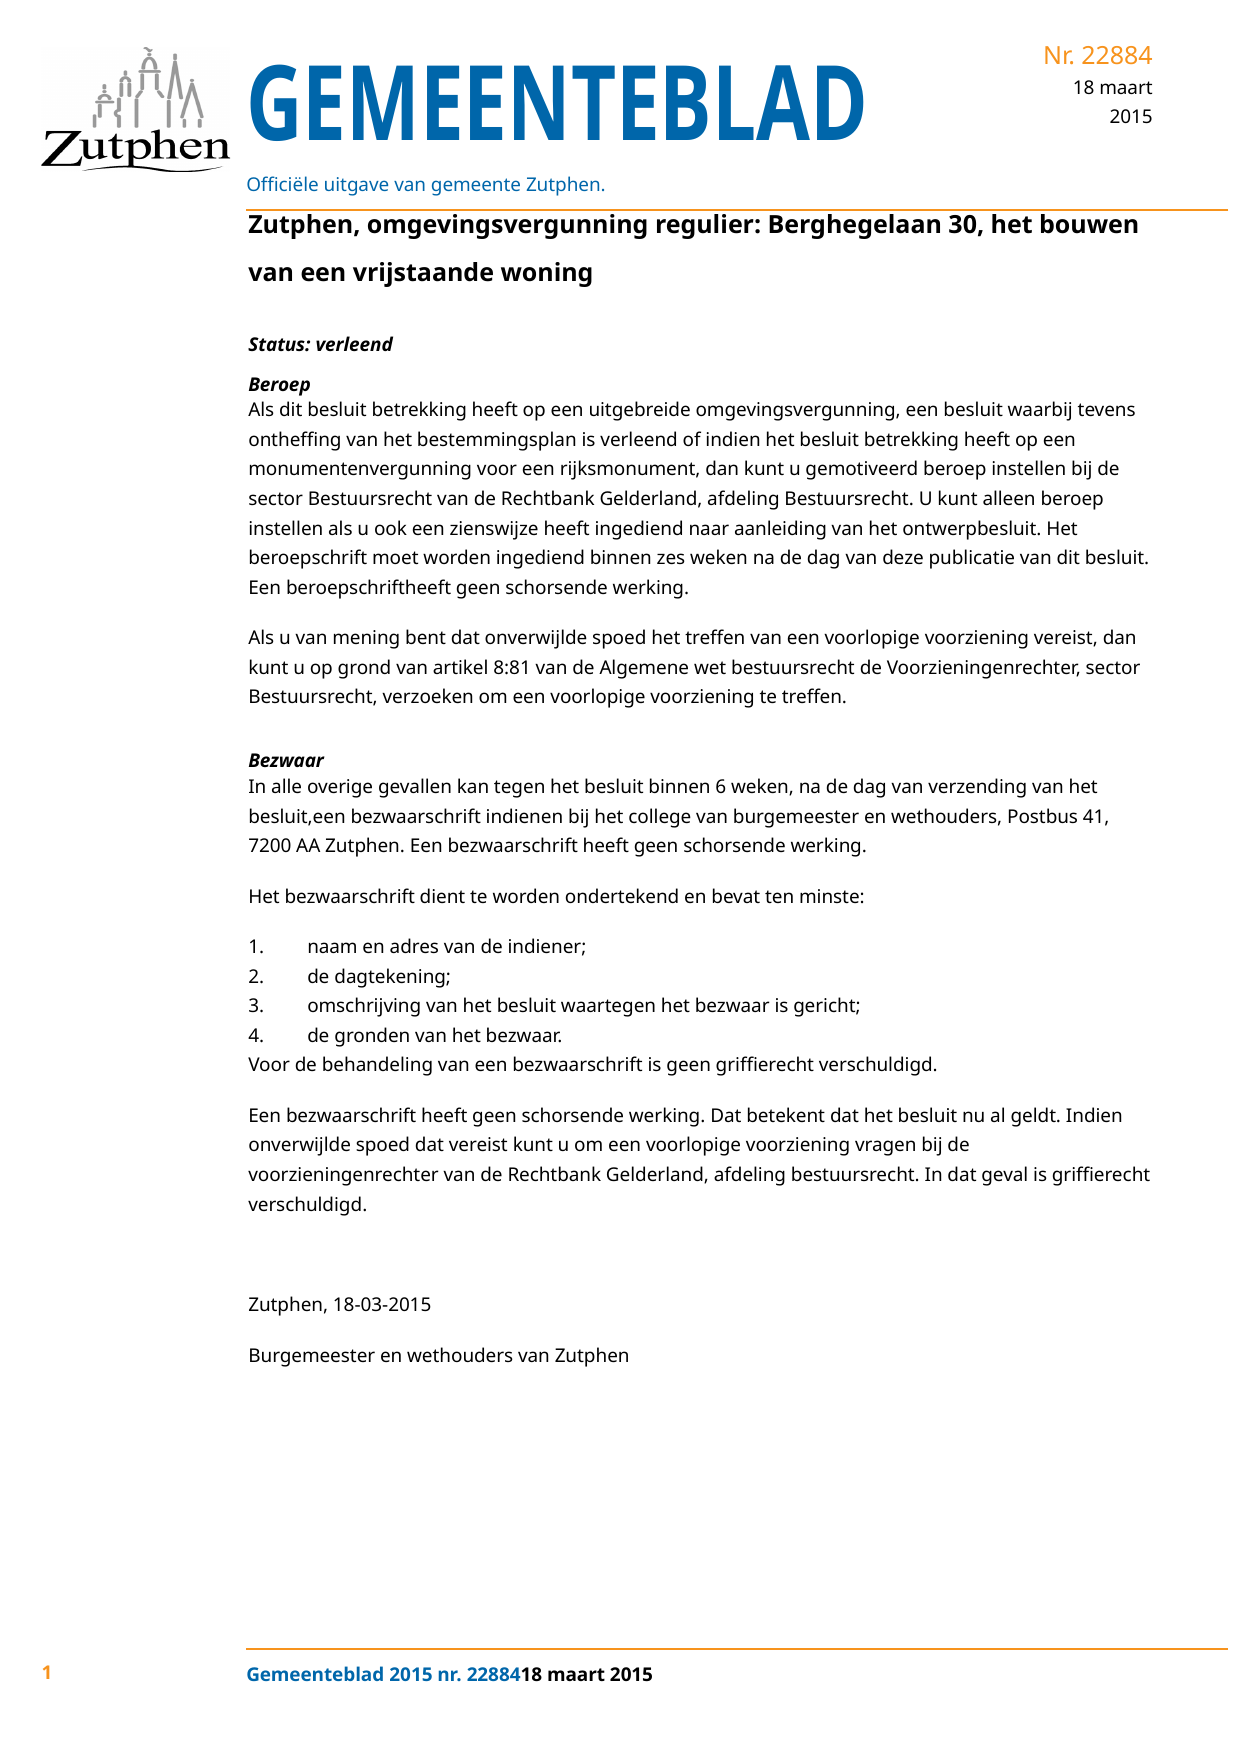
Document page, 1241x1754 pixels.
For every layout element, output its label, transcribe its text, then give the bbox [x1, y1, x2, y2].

text Burgemeester en wethouders van Zutphen [248, 1342, 1152, 1368]
text In alle overige gevallen kan tegen het besluit binnen 6 weken, na de dag van verzending van het besluit,een bezwaarschrift indienen bij het college van burgemeester en wethouders, Postbus 41, 7200 AA Zutphen. Een bezwaarschrift heeft geen schorsende werking. [248, 773, 1152, 858]
text Zutphen, omgevingsvergunning regulier: Berghegelaan 30, het bouwen van een vrijstaande woning [248, 211, 1152, 288]
text Status: verleend [248, 331, 1152, 357]
list naam en adres van de indiener; [248, 933, 1152, 959]
list omschrijving van het besluit waartegen het bezwaar is gericht; [248, 992, 1152, 1018]
text Een bezwaarschrift heeft geen schorsende werking. Dat betekent dat het besluit nu al geldt. Indien onverwijlde spoed dat vereist kunt u om een voorlopige voorziening vragen bij de voorzieningenrechter van de Rechtbank Gelderland, afdeling bestuursrecht. In dat geval is griffierecht verschuldigd. [248, 1102, 1152, 1216]
text Beroep [248, 371, 1152, 396]
picture [41, 47, 231, 172]
list de dagtekening; [248, 963, 1152, 988]
list de gronden van het bezwaar. [248, 1022, 1152, 1048]
text Zutphen, 18-03-2015 [248, 1292, 1152, 1317]
text Het bezwaarschrift dient te worden ondertekend en bevat ten minste: [248, 883, 1152, 908]
text Als dit besluit betrekking heeft op een uitgebreide omgevingsvergunning, een besluit waarbij tevens ontheffing van het bestemmingsplan is verleend of indien het besluit betrekking heeft op een monumentenvergunning voor een rijksmonument, dan kunt u gemotiveerd beroep instellen bij de sector Bestuursrecht van de Rechtbank Gelderland, afdeling Bestuursrecht. U kunt alleen beroep instellen als u ook een zienswijze heeft ingediend naar aanleiding van het ontwerpbesluit. Het beroepschrift moet worden ingediend binnen zes weken na de dag van deze publicatie van dit besluit. Een beroepschriftheeft geen schorsende werking. [248, 396, 1152, 600]
text Voor de behandeling van een bezwaarschrift is geen griffierecht verschuldigd. [248, 1052, 1152, 1077]
text Als u van mening bent dat onverwijlde spoed het treffen van een voorlopige voorziening vereist, dan kunt u op grond van artikel 8:81 van de Algemene wet bestuursrecht de Voorzieningenrechter, sector Bestuursrecht, verzoeken om een voorlopige voorziening te treffen. [248, 624, 1152, 709]
text Bezwaar [248, 747, 1152, 773]
